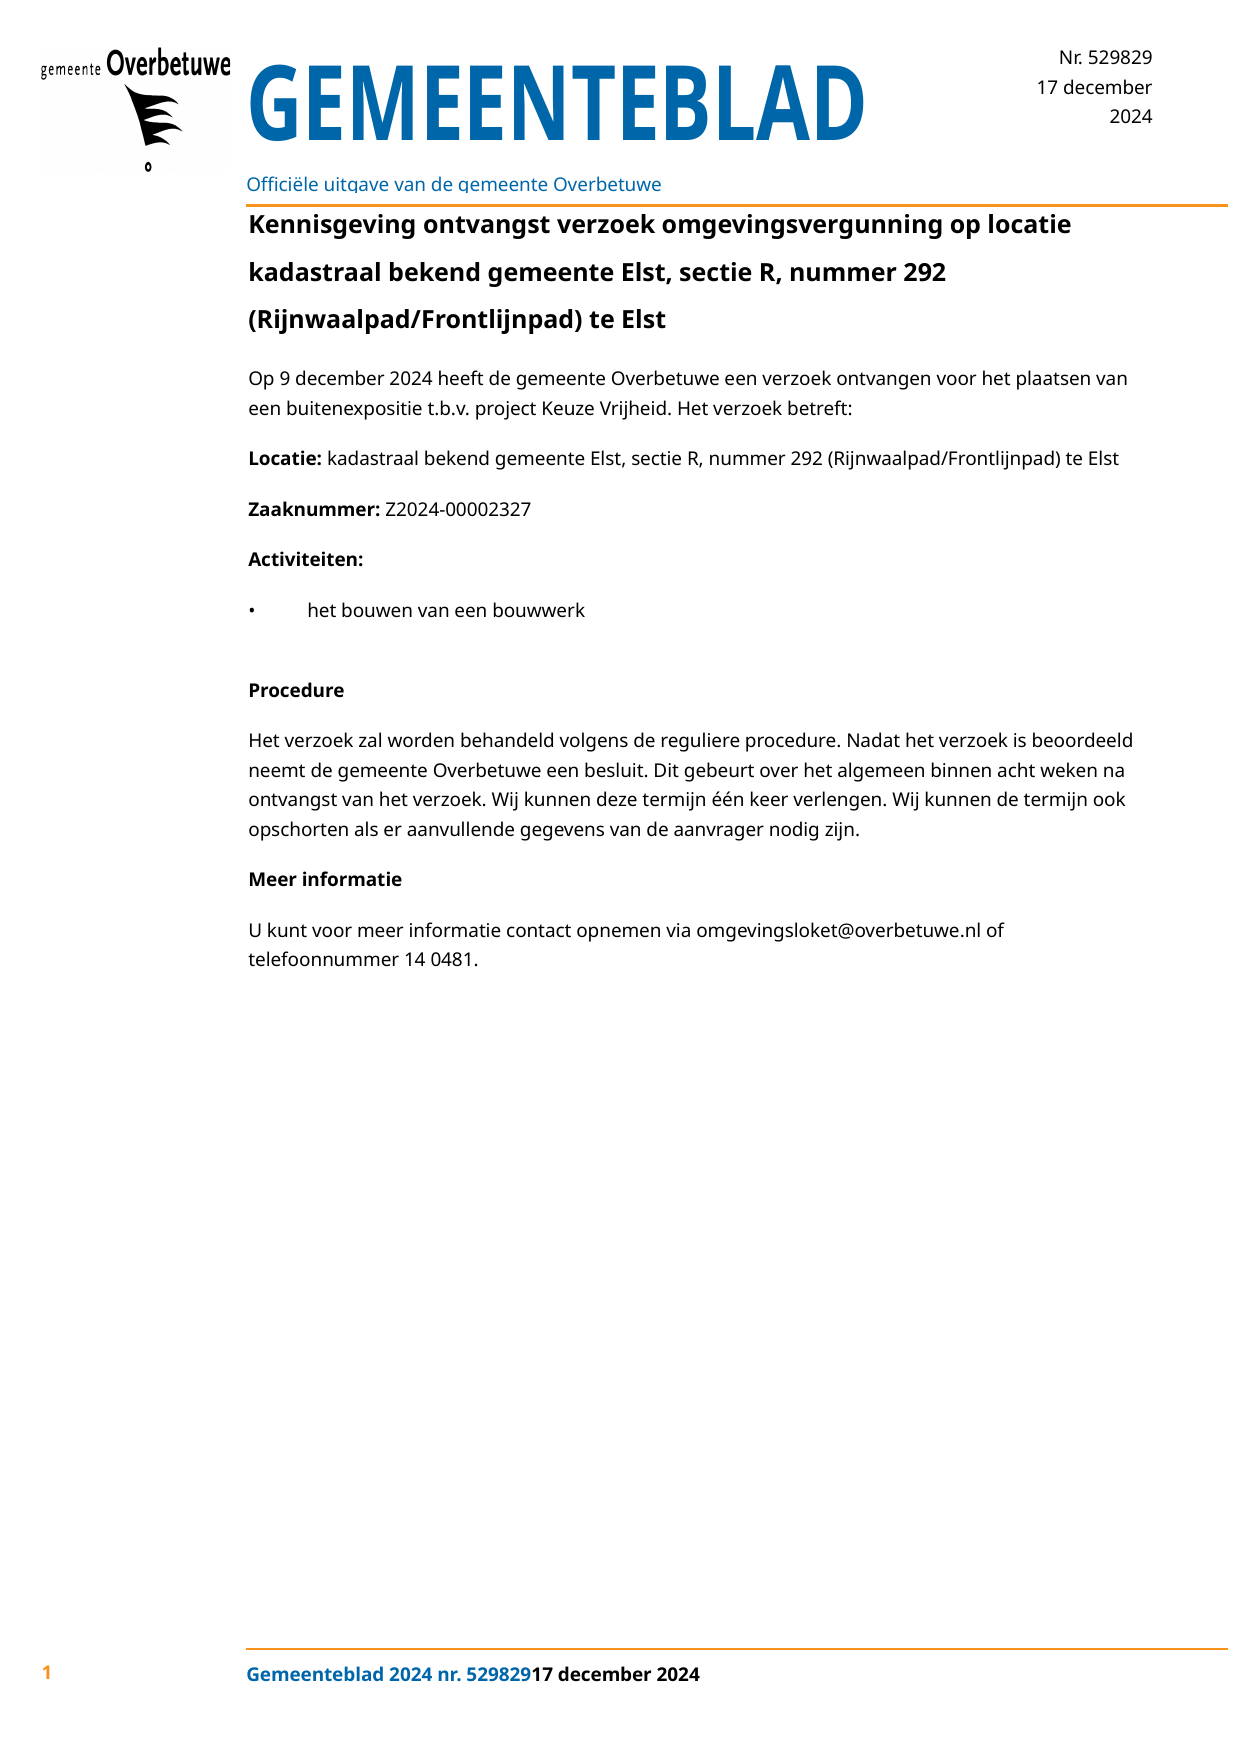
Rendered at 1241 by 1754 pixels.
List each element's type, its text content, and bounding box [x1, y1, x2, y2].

text Kennisgeving ontvangst verzoek omgevingsvergunning op locatie kadastraal bekend gemeente Elst, sectie R, nummer 292 (Rijnwaalpad/Frontlijnpad) te Elst [248, 207, 1152, 336]
text Procedure [248, 677, 1152, 702]
text Activiteiten: [248, 546, 1152, 572]
text U kunt voor meer informatie contact opnemen via omgevingsloket@overbetuwe.nl of telefoonnummer 14 0481. [248, 917, 1152, 972]
list het bouwen van een bouwwerk [248, 597, 1152, 622]
text Het verzoek zal worden behandeld volgens de reguliere procedure. Nadat het verzoek is beoordeeld neemt de gemeente Overbetuwe een besluit. Dit gebeurt over het algemeen binnen acht weken na ontvangst van het verzoek. Wij kunnen deze termijn één keer verlengen. Wij kunnen de termijn ook opschorten als er aanvullende gegevens van de aanvrager nodig zijn. [248, 727, 1152, 842]
picture [41, 47, 231, 172]
text Locatie: kadastraal bekend gemeente Elst, sectie R, nummer 292 (Rijnwaalpad/Frontlijnpad) te Elst [248, 446, 1152, 471]
text Op 9 december 2024 heeft de gemeente Overbetuwe een verzoek ontvangen voor het plaatsen van een buitenexpositie t.b.v. project Keuze Vrijheid. Het verzoek betreft: [248, 366, 1152, 421]
text Zaaknummer: Z2024-00002327 [248, 496, 1152, 522]
text Meer informatie [248, 866, 1152, 892]
